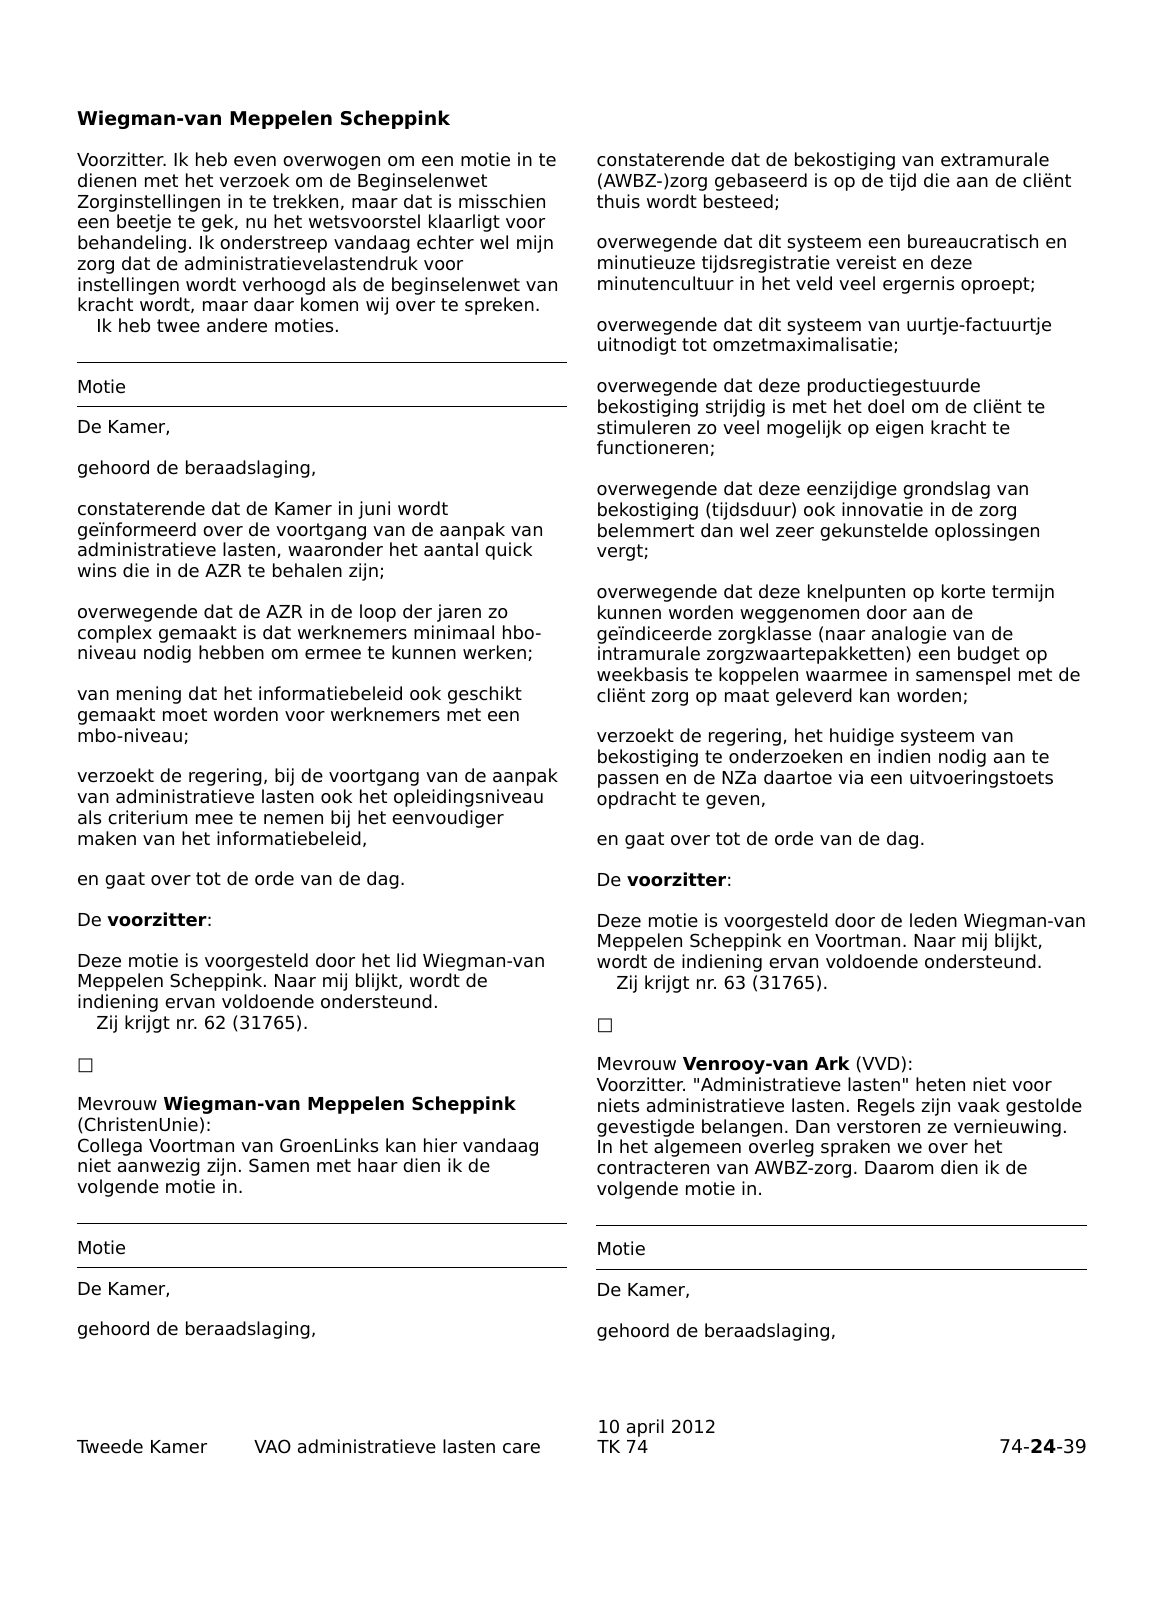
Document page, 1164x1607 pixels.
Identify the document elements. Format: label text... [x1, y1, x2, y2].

text en gaat over tot de orde van de dag. [77, 869, 567, 890]
text Ik heb twee andere moties. [77, 316, 567, 337]
text verzoekt de regering, het huidige systeem van bekostiging te onderzoeken en indien nodig aan te passen en de NZa daartoe via een uitvoeringstoets opdracht te geven, [596, 726, 1087, 809]
text en gaat over tot de orde van de dag. [596, 829, 1087, 850]
text overwegende dat dit systeem van uurtje-factuurtje uitnodigt tot omzetmaximalisatie; [596, 314, 1087, 356]
text constaterende dat de bekostiging van extramurale (AWBZ-)zorg gebaseerd is op de tijd die aan de cliënt thuis wordt besteed; [596, 150, 1087, 212]
text overwegende dat deze knelpunten op korte termijn kunnen worden weggenomen door aan de geïndiceerde zorgklasse (naar analogie van de intramurale zorgzwaartepakketten) een budget op weekbasis te koppelen waarmee in samenspel met de cliënt zorg op maat geleverd kan worden; [596, 582, 1087, 706]
text overwegende dat de AZR in de loop der jaren zo complex gemaakt is dat werknemers minimaal hbo-niveau nodig hebben om ermee te kunnen werken; [77, 602, 567, 664]
text van mening dat het informatiebeleid ook geschikt gemaakt moet worden voor werknemers met een mbo-niveau; [77, 684, 567, 746]
text Zij krijgt nr. 63 (31765). [596, 973, 1087, 993]
text Voorzitter. "Administratieve lasten" heten niet voor niets administratieve lasten. Regels zijn vaak gestolde gevestigde belangen. Dan verstoren ze vernieuwing. In het algemeen overleg spraken we over het contracteren van AWBZ-zorg. Daarom dien ik de volgende motie in. [596, 1075, 1087, 1199]
text De Kamer, [596, 1280, 1087, 1301]
text gehoord de beraadslaging, [77, 1319, 567, 1340]
text □ [77, 1053, 567, 1074]
text De voorzitter: [596, 870, 1087, 891]
text overwegende dat deze eenzijdige grondslag van bekostiging (tijdsduur) ook innovatie in de zorg belemmert dan wel zeer gekunstelde oplossingen vergt; [596, 479, 1087, 562]
text Mevrouw Wiegman-van Meppelen Scheppink (ChristenUnie): [77, 1094, 567, 1136]
text Voorzitter. Ik heb even overwogen om een motie in te dienen met het verzoek om de Beginselenwet Zorginstellingen in te trekken, maar dat is misschien een beetje te gek, nu het wetsvoorstel klaarligt voor behandeling. Ik onderstreep vandaag echter wel mijn zorg dat de administratievelastendruk voor instellingen wordt verhoogd als de beginselenwet van kracht wordt, maar daar komen wij over te spreken. [77, 150, 567, 316]
text De Kamer, [77, 1278, 567, 1299]
text Motie [77, 1238, 567, 1258]
text Collega Voortman van GroenLinks kan hier vandaag niet aanwezig zijn. Samen met haar dien ik de volgende motie in. [77, 1136, 567, 1198]
text overwegende dat deze productiegestuurde bekostiging strijdig is met het doel om de cliënt te stimuleren zo veel mogelijk op eigen kracht te functioneren; [596, 376, 1087, 459]
text Mevrouw Venrooy-van Ark (VVD): [596, 1054, 1087, 1075]
text Deze motie is voorgesteld door de leden Wiegman-van Meppelen Scheppink en Voortman. Naar mij blijkt, wordt de indiening ervan voldoende ondersteund. [596, 911, 1087, 973]
text constaterende dat de Kamer in juni wordt geïnformeerd over de voortgang van de aanpak van administratieve lasten, waaronder het aantal quick wins die in de AZR te behalen zijn; [77, 499, 567, 582]
text overwegende dat dit systeem een bureaucratisch en minutieuze tijdsregistratie vereist en deze minutencultuur in het veld veel ergernis oproept; [596, 232, 1087, 294]
text Zij krijgt nr. 62 (31765). [77, 1013, 567, 1033]
text gehoord de beraadslaging, [77, 458, 567, 479]
text De Kamer, [77, 417, 567, 438]
text Deze motie is voorgesteld door het lid Wiegman-van Meppelen Scheppink. Naar mij blijkt, wordt de indiening ervan voldoende ondersteund. [77, 951, 567, 1013]
text Motie [596, 1239, 1087, 1260]
text Motie [77, 377, 567, 397]
text □ [596, 1013, 1087, 1034]
text gehoord de beraadslaging, [596, 1321, 1087, 1341]
text verzoekt de regering, bij de voortgang van de aanpak van administratieve lasten ook het opleidingsniveau als criterium mee te nemen bij het eenvoudiger maken van het informatiebeleid, [77, 766, 567, 849]
text De voorzitter: [77, 910, 567, 931]
